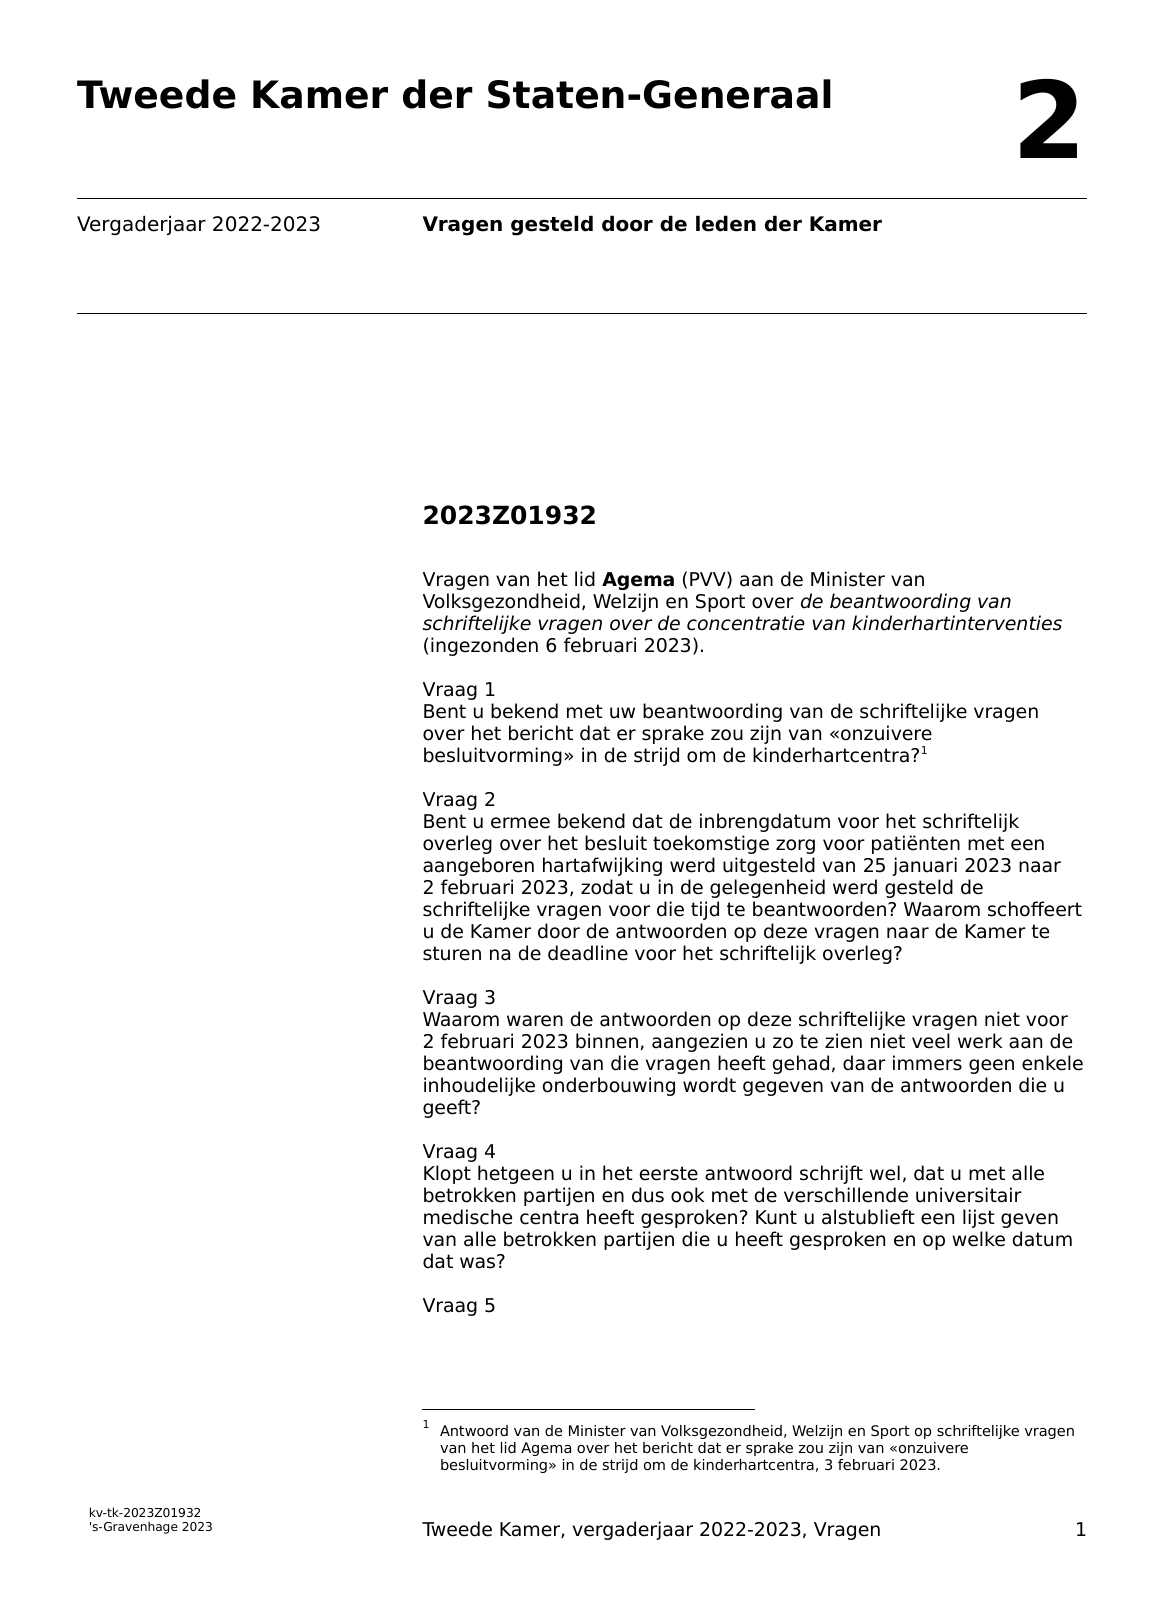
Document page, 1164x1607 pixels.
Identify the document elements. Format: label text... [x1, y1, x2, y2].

table_header 2 [886, 59, 1087, 198]
table_header Tweede Kamer der Staten-Generaal [77, 59, 886, 198]
text Vraag 5 [422, 1295, 1087, 1317]
text 2023Z01932 [422, 501, 1087, 531]
text 's-Gravenhage 2023 [88, 1520, 323, 1534]
text Bent u ermee bekend dat de inbrengdatum voor het schriftelijk overleg over het besluit toekomstige zorg voor patiënten met een aangeboren hartafwijking werd uitgesteld van 25 januari 2023 naar 2 februari 2023, zodat u in de gelegenheid werd gesteld de schriftelijke vragen voor die tijd te beantwoorden? Waarom schoffeert u de Kamer door de antwoorden op deze vragen naar de Kamer te sturen na de deadline voor het schriftelijk overleg? [422, 811, 1087, 965]
text Bent u bekend met uw beantwoording van de schriftelijke vragen over het bericht dat er sprake zou zijn van «onzuivere besluitvorming» in de strijd om de kinderhartcentra? [422, 701, 1087, 767]
text Vraag 1 [422, 679, 1087, 701]
text Waarom waren de antwoorden op deze schriftelijke vragen niet voor 2 februari 2023 binnen, aangezien u zo te zien niet veel werk aan de beantwoording van die vragen heeft gehad, daar immers geen enkele inhoudelijke onderbouwing wordt gegeven van de antwoorden die u geeft? [422, 1009, 1087, 1119]
text Klopt hetgeen u in het eerste antwoord schrijft wel, dat u met alle betrokken partijen en dus ook met de verschillende universitair medische centra heeft gesproken? Kunt u alstublieft een lijst geven van alle betrokken partijen die u heeft gesproken en op welke datum dat was? [422, 1163, 1087, 1273]
text Vraag 4 [422, 1141, 1087, 1163]
text Vragen van het lid Agema (PVV) aan de Minister van Volksgezondheid, Welzijn en Sport over de beantwoording van schriftelijke vragen over de concentratie van kinderhartinterventies (ingezonden 6 februari 2023). [422, 569, 1087, 657]
text Vraag 3 [422, 987, 1087, 1009]
text kv-tk-2023Z01932 [88, 1506, 323, 1520]
table_cell Vragen gesteld door de leden der Kamer [422, 199, 1087, 313]
table_cell Vergaderjaar 2022-2023 [77, 199, 422, 313]
text Vraag 2 [422, 789, 1087, 811]
text Antwoord van de Minister van Volksgezondheid, Welzijn en Sport op schriftelijke vragen van het lid Agema over het bericht dat er sprake zou zijn van «onzuivere besluitvorming» in de strijd om de kinderhartcentra, 3 februari 2023. [422, 1418, 1087, 1474]
